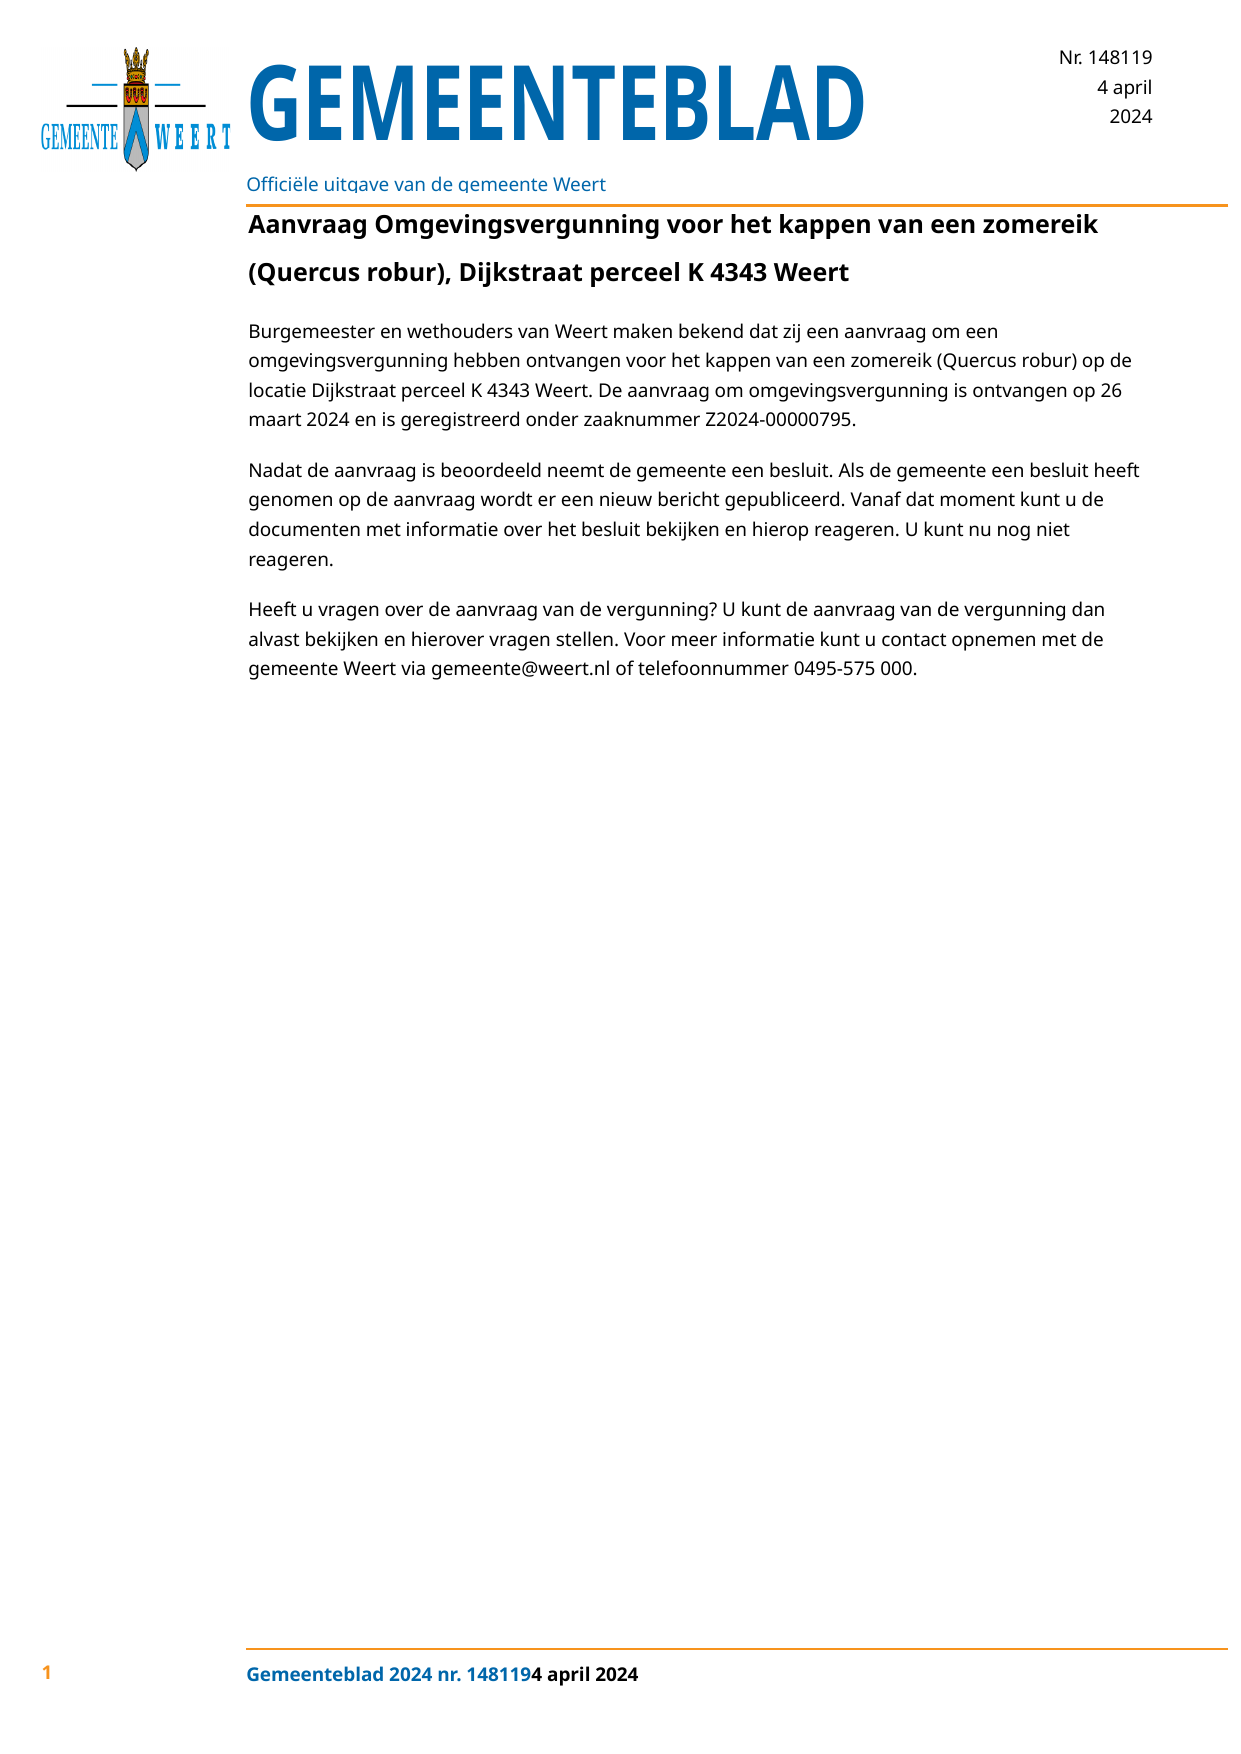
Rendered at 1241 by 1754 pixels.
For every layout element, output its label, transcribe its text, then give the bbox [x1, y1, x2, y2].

text Aanvraag Omgevingsvergunning voor het kappen van een zomereik (Quercus robur), Dijkstraat perceel K 4343 Weert [248, 207, 1152, 288]
text Nadat de aanvraag is beoordeeld neemt de gemeente een besluit. Als de gemeente een besluit heeft genomen op de aanvraag wordt er een nieuw bericht gepubliceerd. Vanaf dat moment kunt u de documenten met informatie over het besluit bekijken en hierop reageren. U kunt nu nog niet reageren. [248, 457, 1152, 572]
text Heeft u vragen over de aanvraag van de vergunning? U kunt de aanvraag van de vergunning dan alvast bekijken en hierover vragen stellen. Voor meer informatie kunt u contact opnemen met de gemeente Weert via gemeente@weert.nl of telefoonnummer 0495-575 000. [248, 596, 1152, 681]
text Burgemeester en wethouders van Weert maken bekend dat zij een aanvraag om een omgevingsvergunning hebben ontvangen voor het kappen van een zomereik (Quercus robur) op de locatie Dijkstraat perceel K 4343 Weert. De aanvraag om omgevingsvergunning is ontvangen op 26 maart 2024 en is geregistreerd onder zaaknummer Z2024-00000795. [248, 318, 1152, 432]
picture [41, 47, 231, 172]
